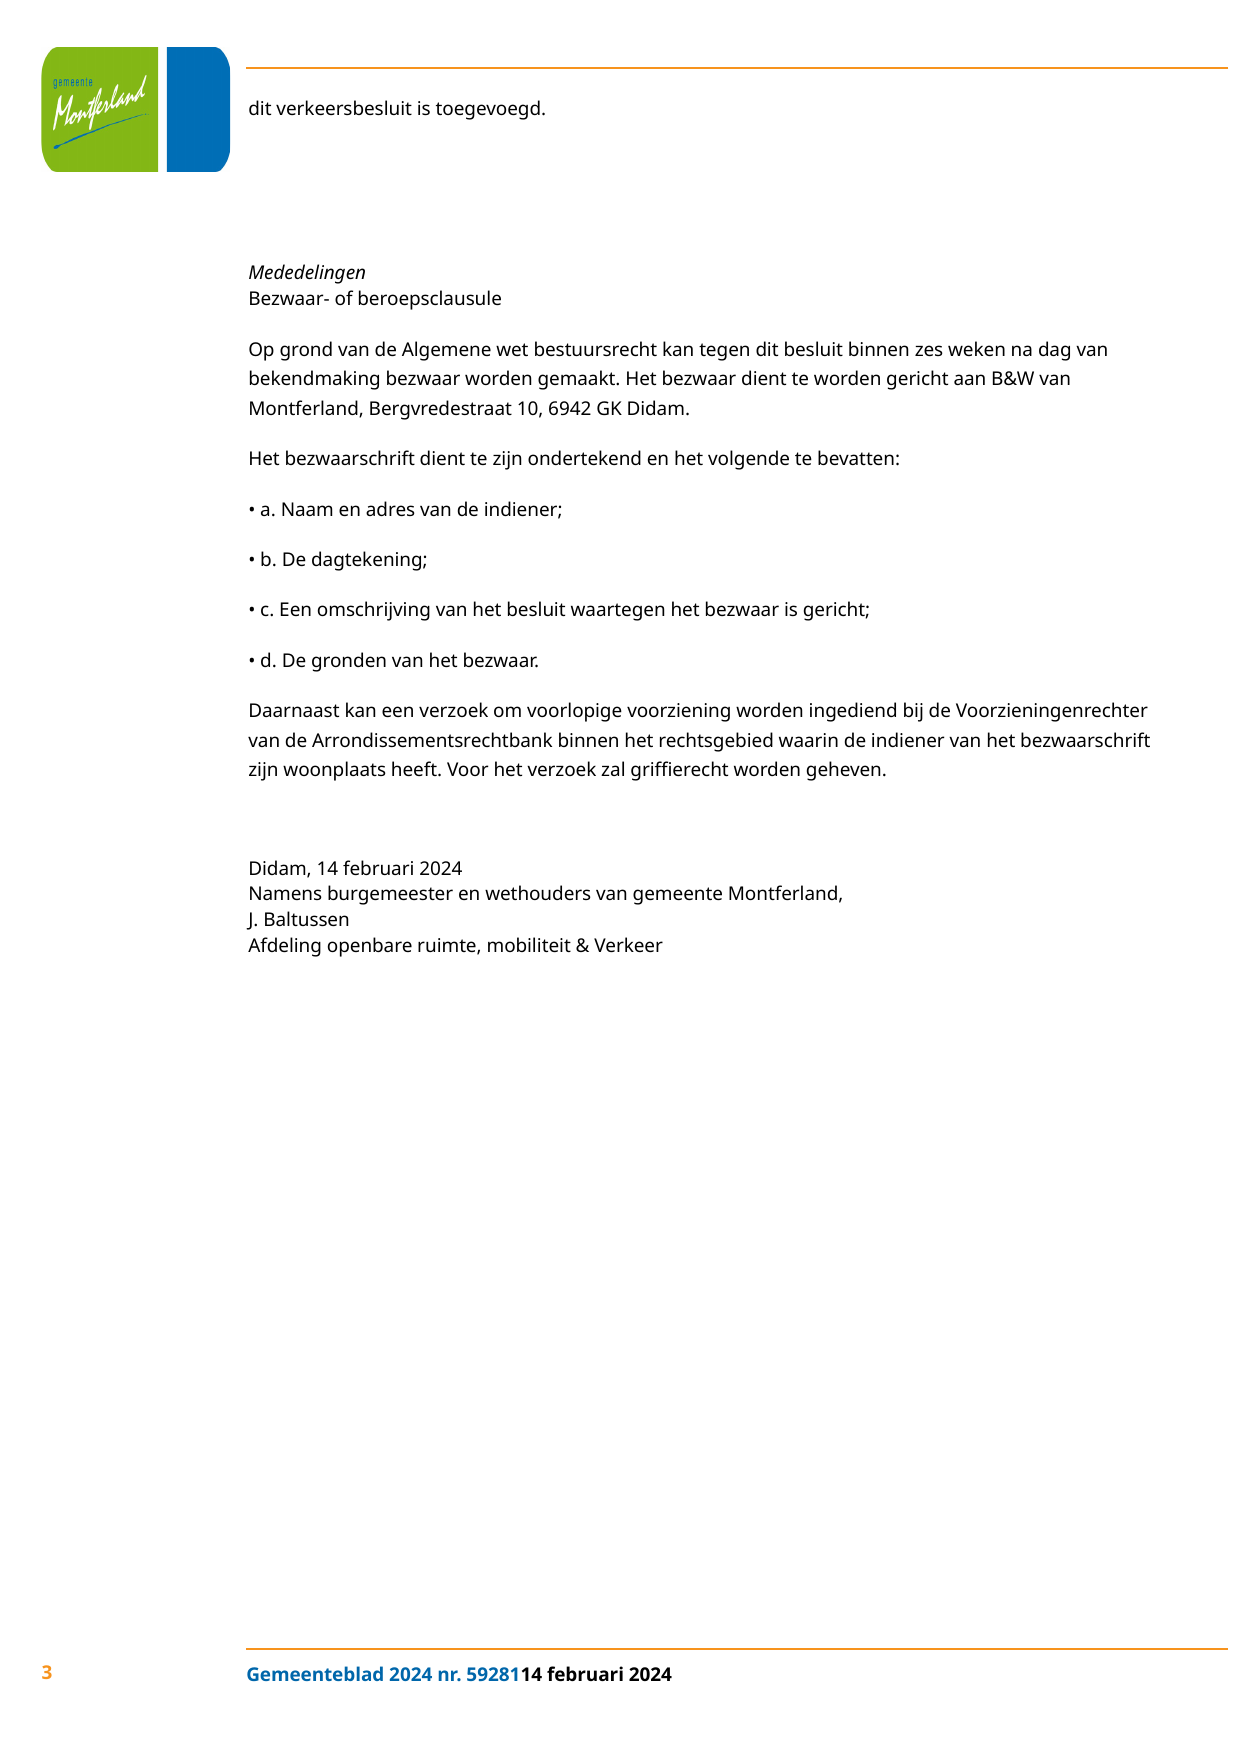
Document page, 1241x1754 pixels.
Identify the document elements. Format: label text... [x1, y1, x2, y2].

text Daarnaast kan een verzoek om voorlopige voorziening worden ingediend bij de Voorzieningenrechter van de Arrondissementsrechtbank binnen het rechtsgebied waarin de indiener van het bezwaarschrift zijn woonplaats heeft. Voor het verzoek zal griffierecht worden geheven. [248, 697, 1152, 782]
text • d. De gronden van het bezwaar. [248, 647, 1152, 673]
text Namens burgemeester en wethouders van gemeente Montferland, [248, 881, 1152, 906]
text Mededelingen [248, 259, 1152, 285]
text • b. De dagtekening; [248, 546, 1152, 572]
text Afdeling openbare ruimte, mobiliteit & Verkeer [248, 932, 1152, 958]
text Op grond van de Algemene wet bestuursrecht kan tegen dit besluit binnen zes weken na dag van bekendmaking bezwaar worden gemaakt. Het bezwaar dient te worden gericht aan B&W van Montferland, Bergvredestraat 10, 6942 GK Didam. [248, 336, 1152, 421]
text Didam, 14 februari 2024 [248, 855, 1152, 881]
text J. Baltussen [248, 906, 1152, 932]
text dit verkeersbesluit is toegevoegd. [248, 95, 1152, 121]
text Bezwaar- of beroepsclausule [248, 285, 1152, 311]
text • c. Een omschrijving van het besluit waartegen het bezwaar is gericht; [248, 597, 1152, 622]
text Het bezwaarschrift dient te zijn ondertekend en het volgende te bevatten: [248, 445, 1152, 471]
picture [41, 47, 231, 172]
text • a. Naam en adres van de indiener; [248, 496, 1152, 521]
